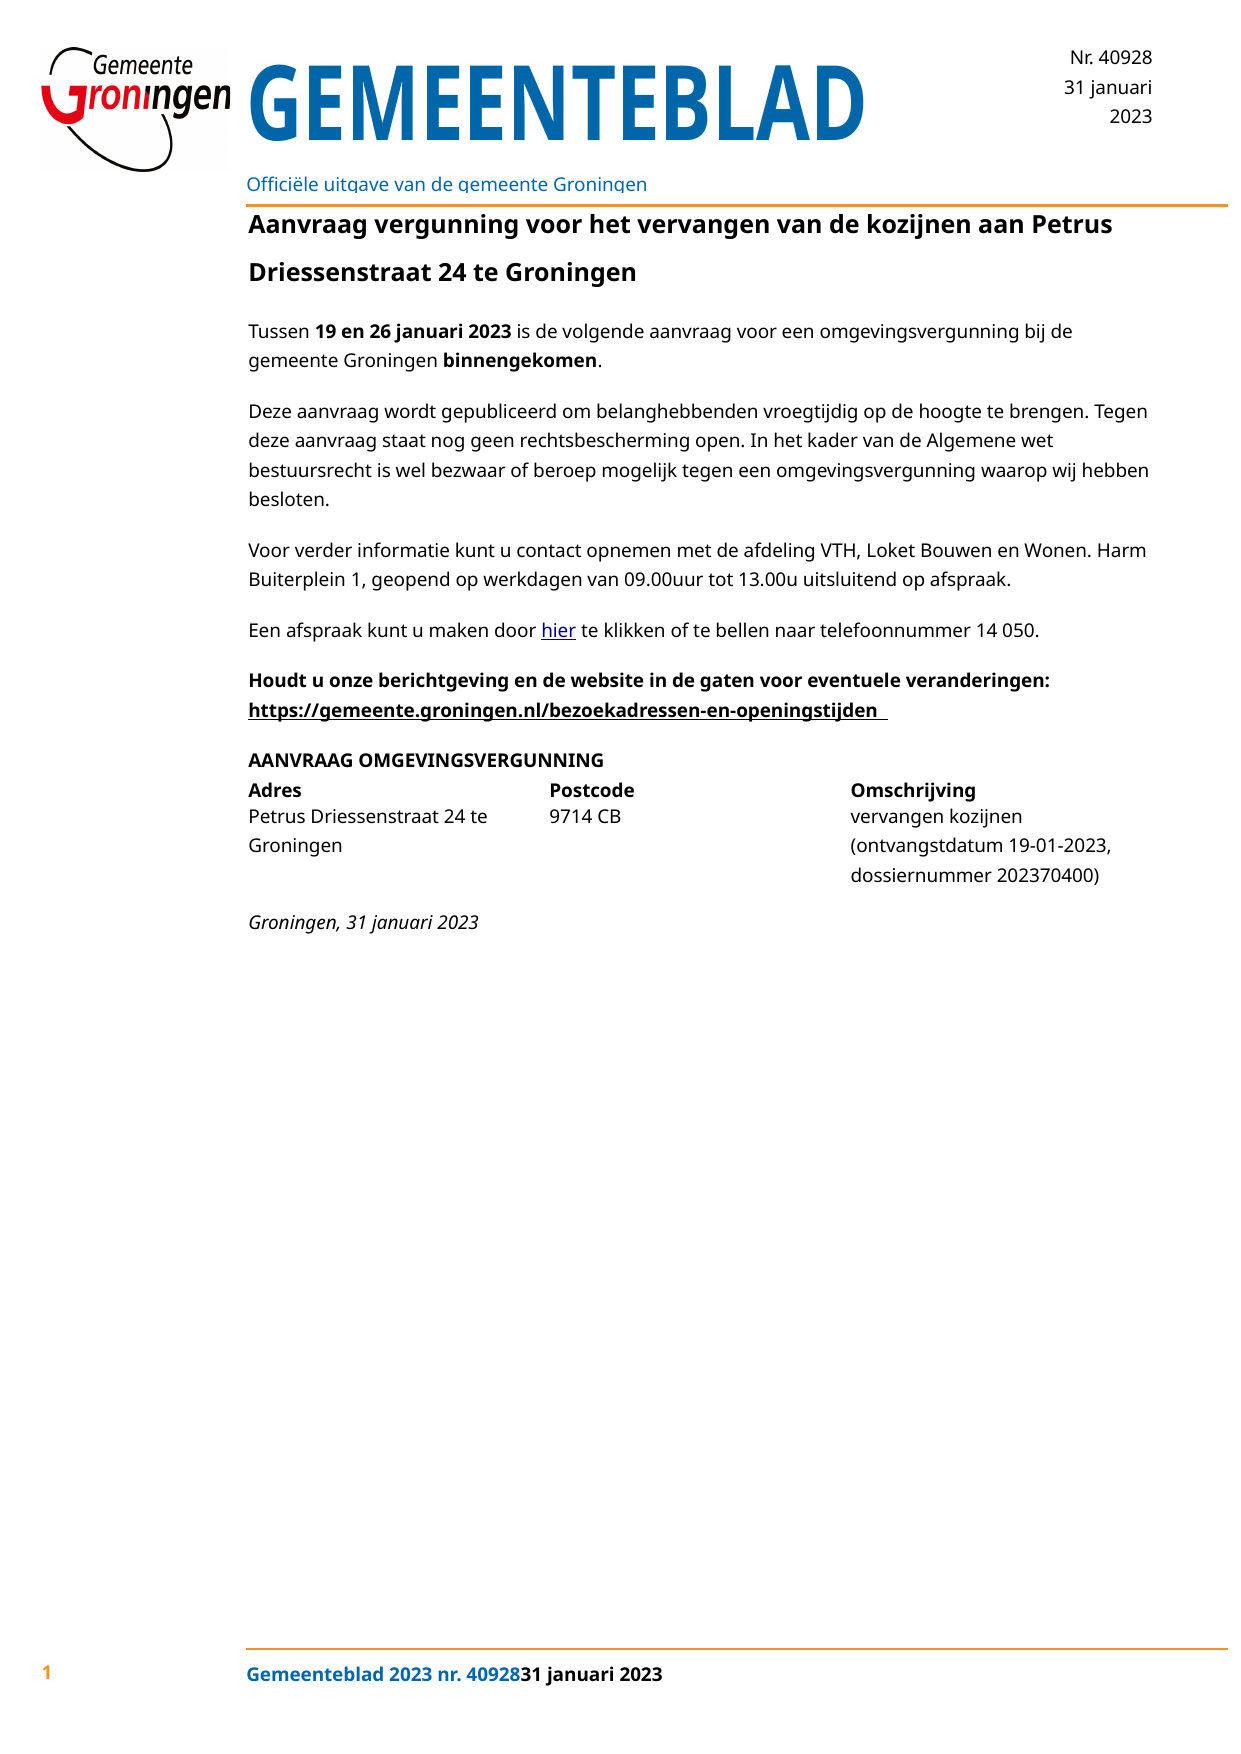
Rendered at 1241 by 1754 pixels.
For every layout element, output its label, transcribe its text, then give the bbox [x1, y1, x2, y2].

table_header Omschrijving [850, 777, 1152, 803]
table_header Adres [248, 777, 549, 803]
text Deze aanvraag wordt gepubliceerd om belanghebbenden vroegtijdig op de hoogte te brengen. Tegen deze aanvraag staat nog geen rechtsbescherming open. In het kader van de Algemene wet bestuursrecht is wel bezwaar of beroep mogelijk tegen een omgevingsvergunning waarop wij hebben besloten. [248, 398, 1152, 512]
text Houdt u onze berichtgeving en de website in de gaten voor eventuele veranderingen: https://gemeente.groningen.nl/bezoekadressen-en-openingstijden [248, 667, 1152, 723]
table_header Postcode [549, 777, 850, 803]
picture [41, 47, 231, 172]
text AANVRAAG OMGEVINGSVERGUNNING [248, 747, 1152, 773]
text Groningen, 31 januari 2023 [248, 909, 1152, 935]
table_cell vervangen kozijnen (ontvangstdatum 19-01-2023, dossiernummer 202370400) [850, 803, 1152, 888]
text Een afspraak kunt u maken door hier te klikken of te bellen naar telefoonnummer 14 050. [248, 617, 1152, 643]
text Aanvraag vergunning voor het vervangen van de kozijnen aan Petrus Driessenstraat 24 te Groningen [248, 207, 1152, 288]
text Voor verder informatie kunt u contact opnemen met de afdeling VTH, Loket Bouwen en Wonen. Harm Buiterplein 1, geopend op werkdagen van 09.00uur tot 13.00u uitsluitend op afspraak. [248, 537, 1152, 592]
table_cell 9714 CB [549, 803, 850, 888]
table_cell Petrus Driessenstraat 24 te Groningen [248, 803, 549, 888]
text Tussen 19 en 26 januari 2023 is de volgende aanvraag voor een omgevingsvergunning bij de gemeente Groningen binnengekomen. [248, 318, 1152, 373]
